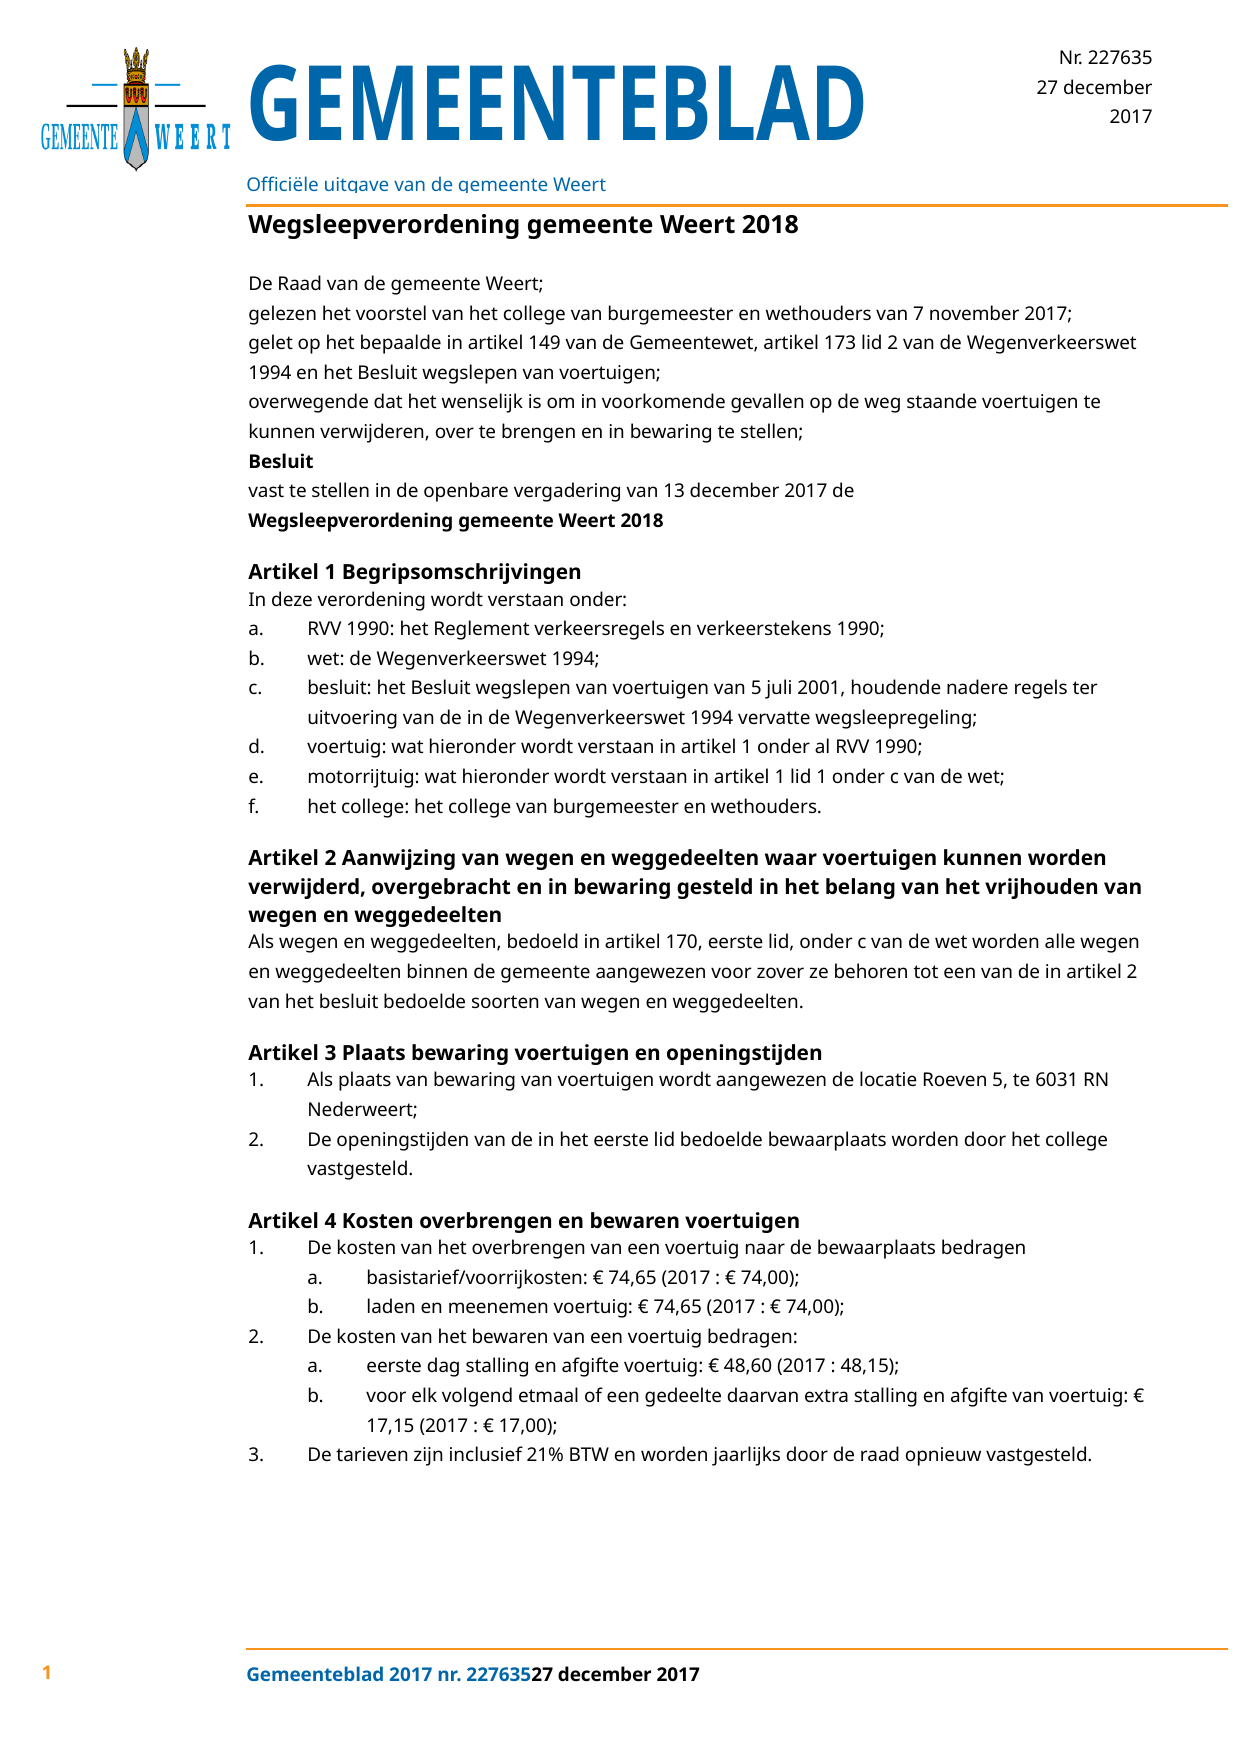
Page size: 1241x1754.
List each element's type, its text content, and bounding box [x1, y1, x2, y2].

list laden en meenemen voertuig: € 74,65 (2017 : € 74,00); [307, 1293, 1152, 1319]
list besluit: het Besluit wegslepen van voertuigen van 5 juli 2001, houdende nadere regels ter uitvoering van de in de Wegenverkeerswet 1994 vervatte wegsleepregeling; [248, 674, 1152, 730]
text In deze verordening wordt verstaan onder: [248, 586, 1152, 612]
list het college: het college van burgemeester en wethouders. [248, 793, 1152, 819]
list eerste dag stalling en afgifte voertuig: € 48,60 (2017 : 48,15); [307, 1353, 1152, 1378]
list De kosten van het bewaren van een voertuig bedragen: [248, 1323, 1152, 1349]
text Artikel 3 Plaats bewaring voertuigen en openingstijden [248, 1038, 1152, 1067]
list RVV 1990: het Reglement verkeersregels en verkeerstekens 1990; [248, 615, 1152, 641]
text Wegsleepverordening gemeente Weert 2018 [248, 507, 1152, 533]
text gelezen het voorstel van het college van burgemeester en wethouders van 7 november 2017; [248, 300, 1152, 326]
text Artikel 4 Kosten overbrengen en bewaren voertuigen [248, 1206, 1152, 1234]
list motorrijtuig: wat hieronder wordt verstaan in artikel 1 lid 1 onder c van de wet; [248, 763, 1152, 789]
text Artikel 1 Begripsomschrijvingen [248, 557, 1152, 586]
picture [41, 47, 231, 172]
list Als plaats van bewaring van voertuigen wordt aangewezen de locatie Roeven 5, te 6031 RN Nederweert; [248, 1067, 1152, 1122]
text Besluit [248, 448, 1152, 473]
list basistarief/voorrijkosten: € 74,65 (2017 : € 74,00); [307, 1264, 1152, 1289]
text overwegende dat het wenselijk is om in voorkomende gevallen op de weg staande voertuigen te kunnen verwijderen, over te brengen en in bewaring te stellen; [248, 389, 1152, 444]
list De kosten van het overbrengen van een voertuig naar de bewaarplaats bedragen [248, 1234, 1152, 1260]
list voertuig: wat hieronder wordt verstaan in artikel 1 onder al RVV 1990; [248, 734, 1152, 759]
text gelet op het bepaalde in artikel 149 van de Gemeentewet, artikel 173 lid 2 van de Wegenverkeerswet 1994 en het Besluit wegslepen van voertuigen; [248, 329, 1152, 385]
text Artikel 2 Aanwijzing van wegen en weggedeelten waar voertuigen kunnen worden verwijderd, overgebracht en in bewaring gesteld in het belang van het vrijhouden van wegen en weggedeelten [248, 843, 1152, 929]
text vast te stellen in de openbare vergadering van 13 december 2017 de [248, 477, 1152, 503]
list De openingstijden van de in het eerste lid bedoelde bewaarplaats worden door het college vastgesteld. [248, 1126, 1152, 1181]
list voor elk volgend etmaal of een gedeelte daarvan extra stalling en afgifte van voertuig: € 17,15 (2017 : € 17,00); [307, 1382, 1152, 1437]
text Als wegen en weggedeelten, bedoeld in artikel 170, eerste lid, onder c van de wet worden alle wegen en weggedeelten binnen de gemeente aangewezen voor zover ze behoren tot een van de in artikel 2 van het besluit bedoelde soorten van wegen en weggedeelten. [248, 929, 1152, 1013]
text Wegsleepverordening gemeente Weert 2018 [248, 207, 1152, 241]
text De Raad van de gemeente Weert; [248, 270, 1152, 296]
list wet: de Wegenverkeerswet 1994; [248, 645, 1152, 671]
list De tarieven zijn inclusief 21% BTW en worden jaarlijks door de raad opnieuw vastgesteld. [248, 1441, 1152, 1467]
